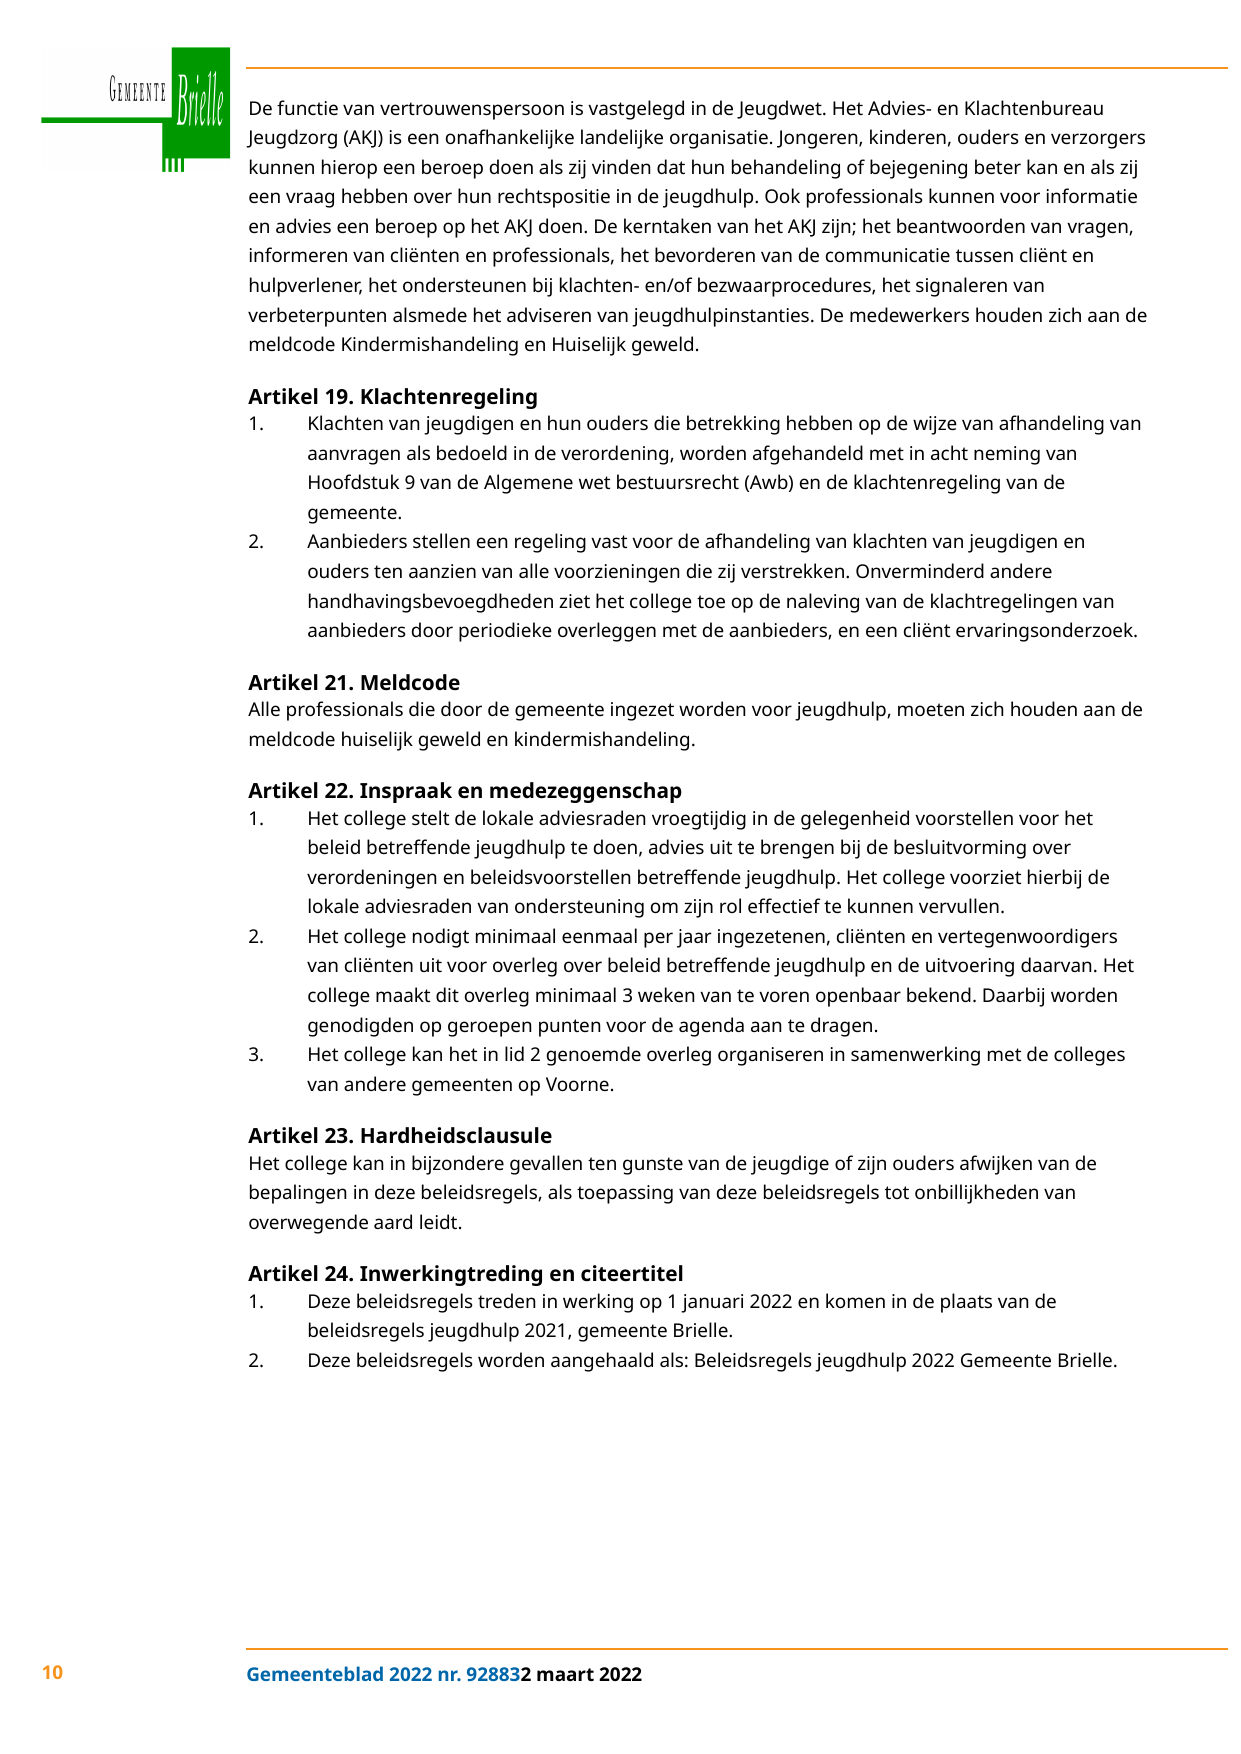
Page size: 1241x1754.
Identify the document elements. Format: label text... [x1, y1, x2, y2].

list Het college kan het in lid 2 genoemde overleg organiseren in samenwerking met de colleges van andere gemeenten op Voorne. [248, 1041, 1152, 1097]
text Artikel 22. Inspraak en medezeggenschap [248, 776, 1152, 805]
list Klachten van jeugdigen en hun ouders die betrekking hebben op de wijze van afhandeling van aanvragen als bedoeld in de verordening, worden afgehandeld met in acht neming van Hoofdstuk 9 van de Algemene wet bestuursrecht (Awb) en de klachtenregeling van de gemeente. [248, 410, 1152, 525]
list Deze beleidsregels worden aangehaald als: Beleidsregels jeugdhulp 2022 Gemeente Brielle. [248, 1347, 1152, 1373]
text Artikel 19. Klachtenregeling [248, 382, 1152, 410]
text Artikel 23. Hardheidsclausule [248, 1121, 1152, 1150]
list Deze beleidsregels treden in werking op 1 januari 2022 en komen in de plaats van de beleidsregels jeugdhulp 2021, gemeente Brielle. [248, 1288, 1152, 1343]
text De functie van vertrouwenspersoon is vastgelegd in de Jeugdwet. Het Advies- en Klachtenbureau Jeugdzorg (AKJ) is een onafhankelijke landelijke organisatie. Jongeren, kinderen, ouders en verzorgers kunnen hierop een beroep doen als zij vinden dat hun behandeling of bejegening beter kan en als zij een vraag hebben over hun rechtspositie in de jeugdhulp. Ook professionals kunnen voor informatie en advies een beroep op het AKJ doen. De kerntaken van het AKJ zijn; het beantwoorden van vragen, informeren van cliënten en professionals, het bevorderen van de communicatie tussen cliënt en hulpverlener, het ondersteunen bij klachten- en/of bezwaarprocedures, het signaleren van verbeterpunten alsmede het adviseren van jeugdhulpinstanties. De medewerkers houden zich aan de [248, 95, 1152, 328]
picture [41, 47, 231, 172]
list Het college nodigt minimaal eenmaal per jaar ingezetenen, cliënten en vertegenwoordigers van cliënten uit voor overleg over beleid betreffende jeugdhulp en de uitvoering daarvan. Het college maakt dit overleg minimaal 3 weken van te voren openbaar bekend. Daarbij worden genodigden op geroepen punten voor de agenda aan te dragen. [248, 923, 1152, 1037]
list Aanbieders stellen een regeling vast voor de afhandeling van klachten van jeugdigen en ouders ten aanzien van alle voorzieningen die zij verstrekken. Onverminderd andere handhavingsbevoegdheden ziet het college toe op de naleving van de klachtregelingen van aanbieders door periodieke overleggen met de aanbieders, en een cliënt ervaringsonderzoek. [248, 529, 1152, 643]
text Alle professionals die door de gemeente ingezet worden voor jeugdhulp, moeten zich houden aan de meldcode huiselijk geweld en kindermishandeling. [248, 696, 1152, 752]
text meldcode Kindermishandeling en Huiselijk geweld. [248, 331, 1152, 357]
text Het college kan in bijzondere gevallen ten gunste van de jeugdige of zijn ouders afwijken van de bepalingen in deze beleidsregels, als toepassing van deze beleidsregels tot onbillijkheden van overwegende aard leidt. [248, 1150, 1152, 1235]
text Artikel 24. Inwerkingtreding en citeertitel [248, 1259, 1152, 1288]
list Het college stelt de lokale adviesraden vroegtijdig in de gelegenheid voorstellen voor het beleid betreffende jeugdhulp te doen, advies uit te brengen bij de besluitvorming over verordeningen en beleidsvoorstellen betreffende jeugdhulp. Het college voorziet hierbij de lokale adviesraden van ondersteuning om zijn rol effectief te kunnen vervullen. [248, 805, 1152, 919]
text Artikel 21. Meldcode [248, 668, 1152, 696]
